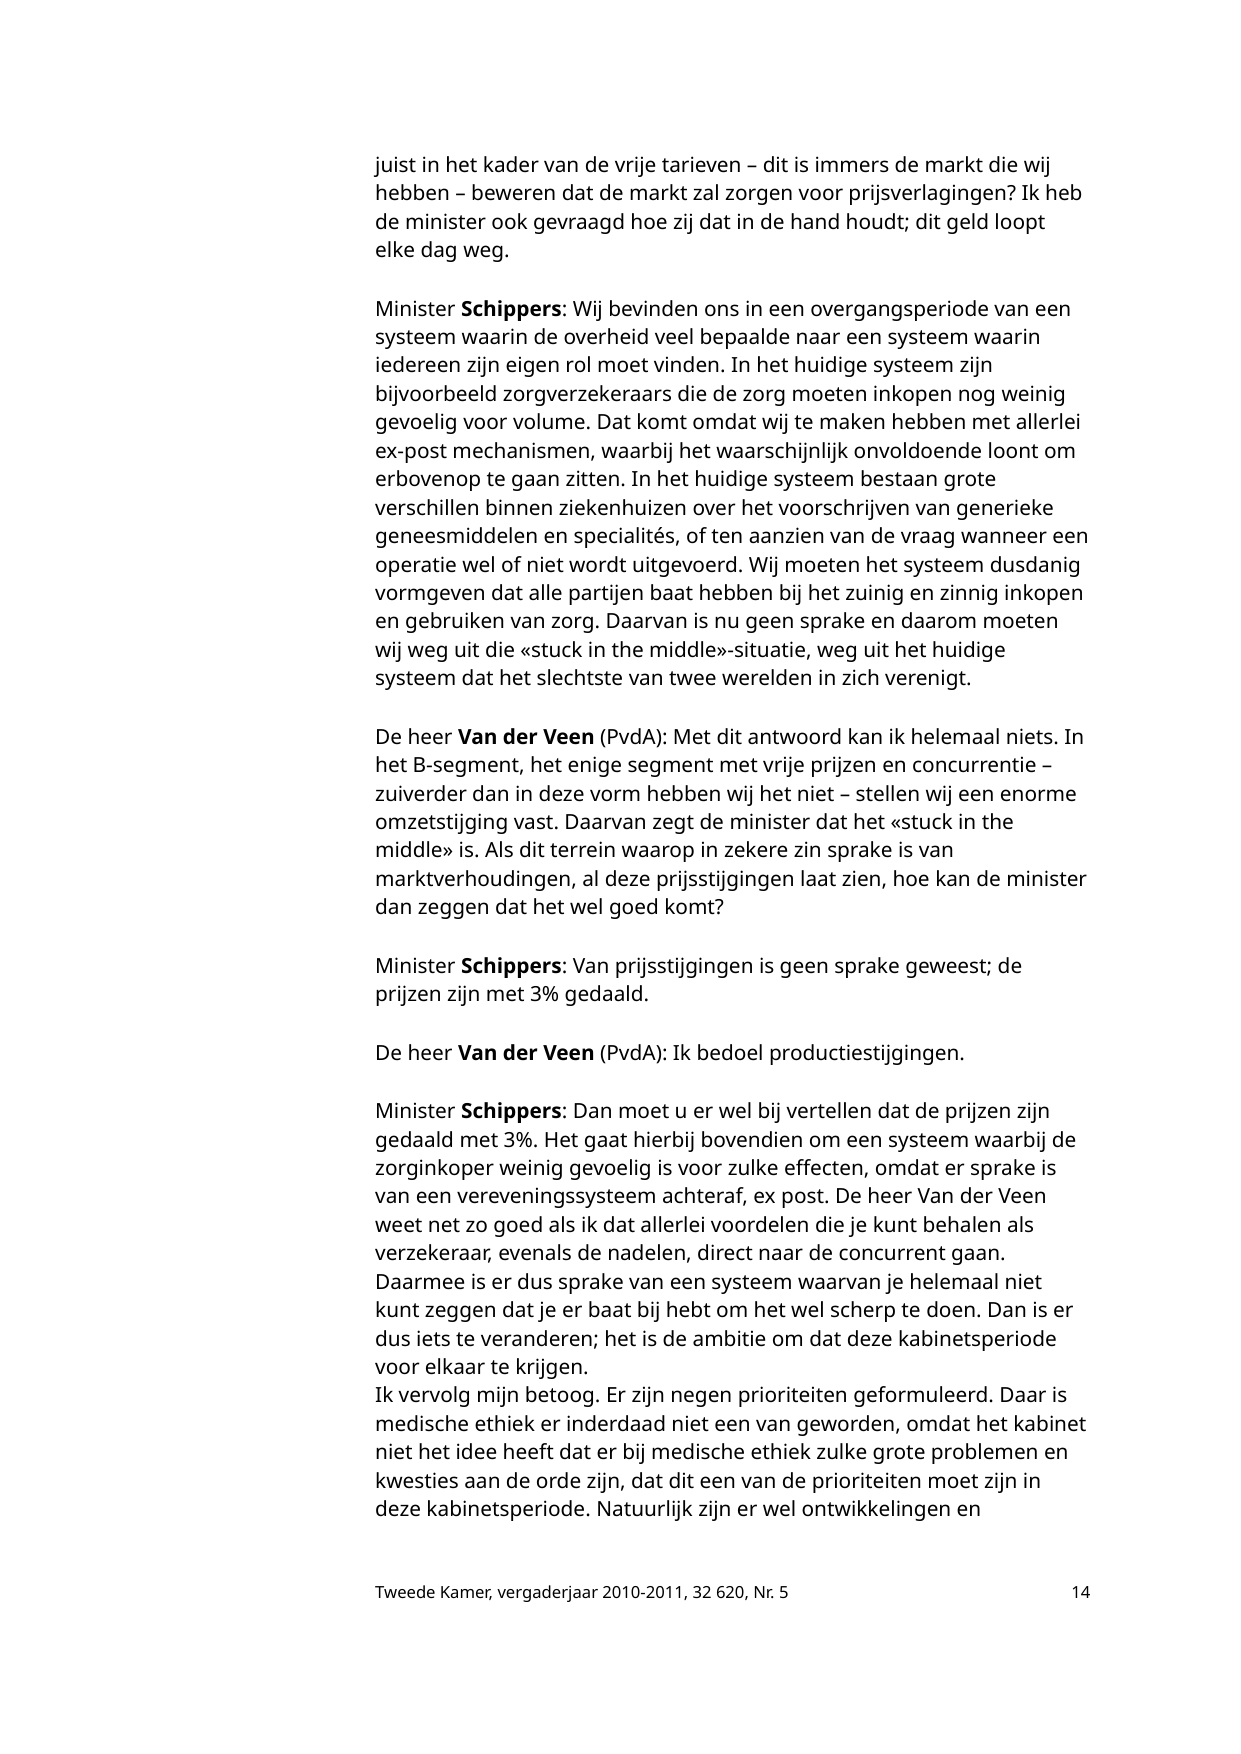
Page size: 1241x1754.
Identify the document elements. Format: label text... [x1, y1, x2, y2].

text Ik vervolg mijn betoog. Er zijn negen prioriteiten geformuleerd. Daar is medische ethiek er inderdaad niet een van geworden, omdat het kabinet niet het idee heeft dat er bij medische ethiek zulke grote problemen en kwesties aan de orde zijn, dat dit een van de prioriteiten moet zijn in deze kabinetsperiode. Natuurlijk zijn er wel ontwikkelingen en [375, 1381, 1090, 1523]
text juist in het kader van de vrije tarieven – dit is immers de markt die wij hebben – beweren dat de markt zal zorgen voor prijsverlagingen? Ik heb de minister ook gevraagd hoe zij dat in de hand houdt; dit geld loopt elke dag weg. [375, 150, 1090, 264]
text De heer Van der Veen (PvdA): Met dit antwoord kan ik helemaal niets. In het B-segment, het enige segment met vrije prijzen en concurrentie – zuiverder dan in deze vorm hebben wij het niet – stellen wij een enorme omzetstijging vast. Daarvan zegt de minister dat het «stuck in the middle» is. Als dit terrein waarop in zekere zin sprake is van marktverhoudingen, al deze prijsstijgingen laat zien, hoe kan de minister dan zeggen dat het wel goed komt? [375, 722, 1090, 921]
text Minister Schippers: Van prijsstijgingen is geen sprake geweest; de prijzen zijn met 3% gedaald. [375, 951, 1090, 1008]
text De heer Van der Veen (PvdA): Ik bedoel productiestijgingen. [375, 1038, 1090, 1066]
text Minister Schippers: Wij bevinden ons in een overgangsperiode van een systeem waarin de overheid veel bepaalde naar een systeem waarin iedereen zijn eigen rol moet vinden. In het huidige systeem zijn bijvoorbeeld zorgverzekeraars die de zorg moeten inkopen nog weinig gevoelig voor volume. Dat komt omdat wij te maken hebben met allerlei ex-post mechanismen, waarbij het waarschijnlijk onvoldoende loont om erbovenop te gaan zitten. In het huidige systeem bestaan grote verschillen binnen ziekenhuizen over het voorschrijven van generieke geneesmiddelen en specialités, of ten aanzien van de vraag wanneer een operatie wel of niet wordt uitgevoerd. Wij moeten het systeem dusdanig vormgeven dat alle partijen baat hebben bij het zuinig en zinnig inkopen en gebruiken van zorg. Daarvan is nu geen sprake en daarom moeten wij weg uit die «stuck in the middle»-situatie, weg uit het huidige systeem dat het slechtste van twee werelden in zich verenigt. [375, 294, 1090, 692]
text Minister Schippers: Dan moet u er wel bij vertellen dat de prijzen zijn gedaald met 3%. Het gaat hierbij bovendien om een systeem waarbij de zorginkoper weinig gevoelig is voor zulke effecten, omdat er sprake is van een vereveningssysteem achteraf, ex post. De heer Van der Veen weet net zo goed als ik dat allerlei voordelen die je kunt behalen als verzekeraar, evenals de nadelen, direct naar de concurrent gaan. Daarmee is er dus sprake van een systeem waarvan je helemaal niet kunt zeggen dat je er baat bij hebt om het wel scherp te doen. Dan is er dus iets te veranderen; het is de ambitie om dat deze kabinetsperiode voor elkaar te krijgen. [375, 1096, 1090, 1381]
